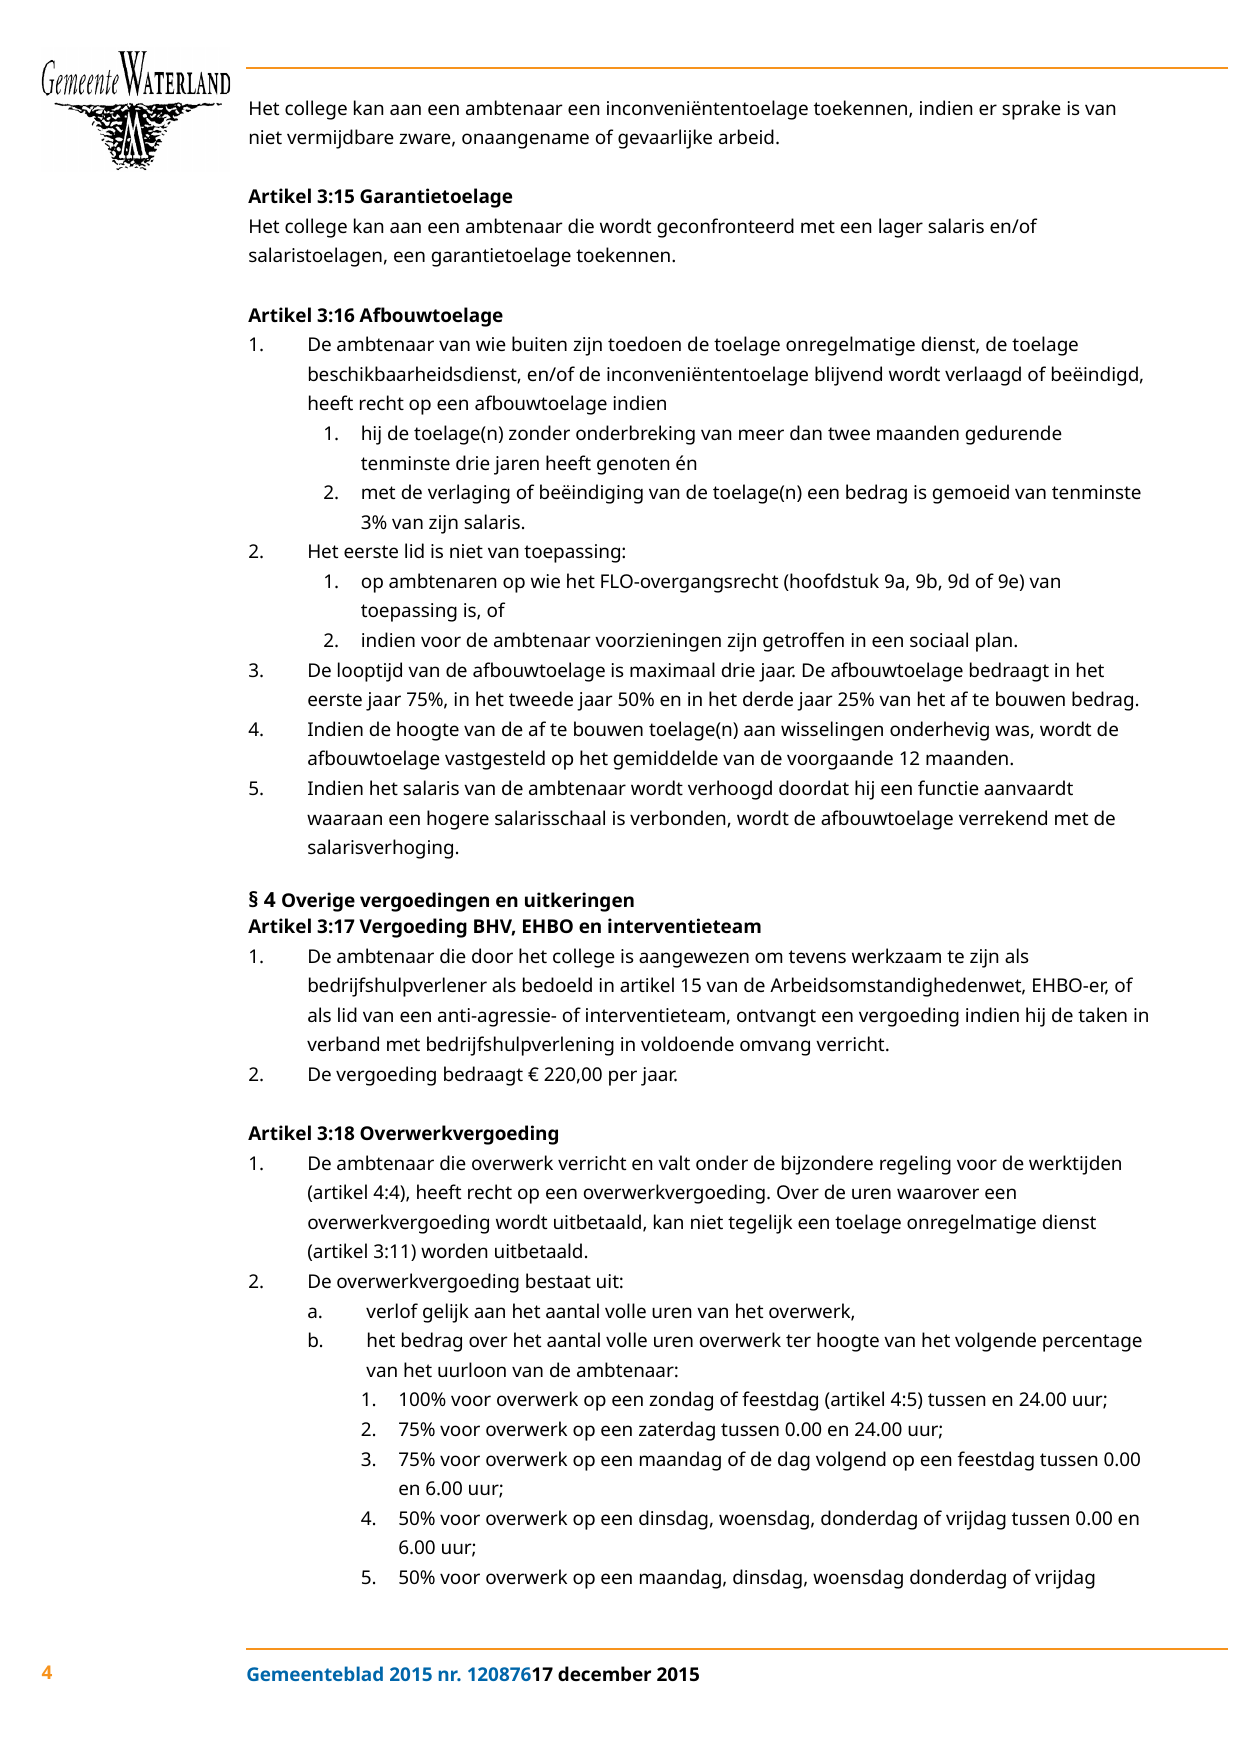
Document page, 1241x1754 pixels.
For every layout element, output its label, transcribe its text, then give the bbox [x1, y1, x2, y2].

text Artikel 3:18 Overwerkvergoeding [248, 1120, 1152, 1146]
list 75% voor overwerk op een zaterdag tussen 0.00 en 24.00 uur; [361, 1416, 1152, 1442]
text Artikel 3:17 Vergoeding BHV, EHBO en interventieteam [248, 913, 1152, 939]
text Het college kan aan een ambtenaar die wordt geconfronteerd met een lager salaris en/of salaristoelagen, een garantietoelage toekennen. [248, 213, 1152, 268]
picture [41, 47, 231, 172]
text Artikel 3:16 Afbouwtoelage [248, 302, 1152, 328]
list De ambtenaar die door het college is aangewezen om tevens werkzaam te zijn als bedrijfshulpverlener als bedoeld in artikel 15 van de Arbeidsomstandighedenwet, EHBO-er, of als lid van een anti-agressie- of interventieteam, ontvangt een vergoeding indien hij de taken in verband met bedrijfshulpverlening in voldoende omvang verricht. [248, 943, 1152, 1057]
list Indien de hoogte van de af te bouwen toelage(n) aan wisselingen onderhevig was, wordt de afbouwtoelage vastgesteld op het gemiddelde van de voorgaande 12 maanden. [248, 716, 1152, 771]
list Indien het salaris van de ambtenaar wordt verhoogd doordat hij een functie aanvaardt waaraan een hogere salarisschaal is verbonden, wordt de afbouwtoelage verrekend met de salarisverhoging. [248, 775, 1152, 860]
list het bedrag over het aantal volle uren overwerk ter hoogte van het volgende percentage van het uurloon van de ambtenaar: [307, 1327, 1152, 1383]
list 50% voor overwerk op een dinsdag, woensdag, donderdag of vrijdag tussen 0.00 en 6.00 uur; [361, 1505, 1152, 1560]
text Artikel 3:15 Garantietoelage [248, 183, 1152, 209]
list De vergoeding bedraagt € 220,00 per jaar. [248, 1061, 1152, 1087]
list op ambtenaren op wie het FLO-overgangsrecht (hoofdstuk 9a, 9b, 9d of 9e) van toepassing is, of [323, 568, 1152, 623]
list De overwerkvergoeding bestaat uit: [248, 1268, 1152, 1294]
list indien voor de ambtenaar voorzieningen zijn getroffen in een sociaal plan. [323, 627, 1152, 653]
list De looptijd van de afbouwtoelage is maximaal drie jaar. De afbouwtoelage bedraagt in het eerste jaar 75%, in het tweede jaar 50% en in het derde jaar 25% van het af te bouwen bedrag. [248, 657, 1152, 712]
list De ambtenaar van wie buiten zijn toedoen de toelage onregelmatige dienst, de toelage beschikbaarheidsdienst, en/of de inconveniëntentoelage blijvend wordt verlaagd of beëindigd, heeft recht op een afbouwtoelage indien [248, 331, 1152, 416]
list verlof gelijk aan het aantal volle uren van het overwerk, [307, 1298, 1152, 1323]
list 75% voor overwerk op een maandag of de dag volgend op een feestdag tussen 0.00 en 6.00 uur; [361, 1446, 1152, 1501]
text § 4 Overige vergoedingen en uitkeringen [248, 885, 1152, 913]
list De ambtenaar die overwerk verricht en valt onder de bijzondere regeling voor de werktijden (artikel 4:4), heeft recht op een overwerkvergoeding. Over de uren waarover een overwerkvergoeding wordt uitbetaald, kan niet tegelijk een toelage onregelmatige dienst (artikel 3:11) worden uitbetaald. [248, 1150, 1152, 1264]
list 50% voor overwerk op een maandag, dinsdag, woensdag donderdag of vrijdag [361, 1564, 1152, 1590]
text Het college kan aan een ambtenaar een inconveniëntentoelage toekennen, indien er sprake is van niet vermijdbare zware, onaangename of gevaarlijke arbeid. [248, 95, 1152, 150]
list 100% voor overwerk op een zondag of feestdag (artikel 4:5) tussen en 24.00 uur; [361, 1387, 1152, 1412]
list met de verlaging of beëindiging van de toelage(n) een bedrag is gemoeid van tenminste 3% van zijn salaris. [323, 479, 1152, 535]
list Het eerste lid is niet van toepassing: [248, 538, 1152, 564]
list hij de toelage(n) zonder onderbreking van meer dan twee maanden gedurende tenminste drie jaren heeft genoten én [323, 420, 1152, 476]
